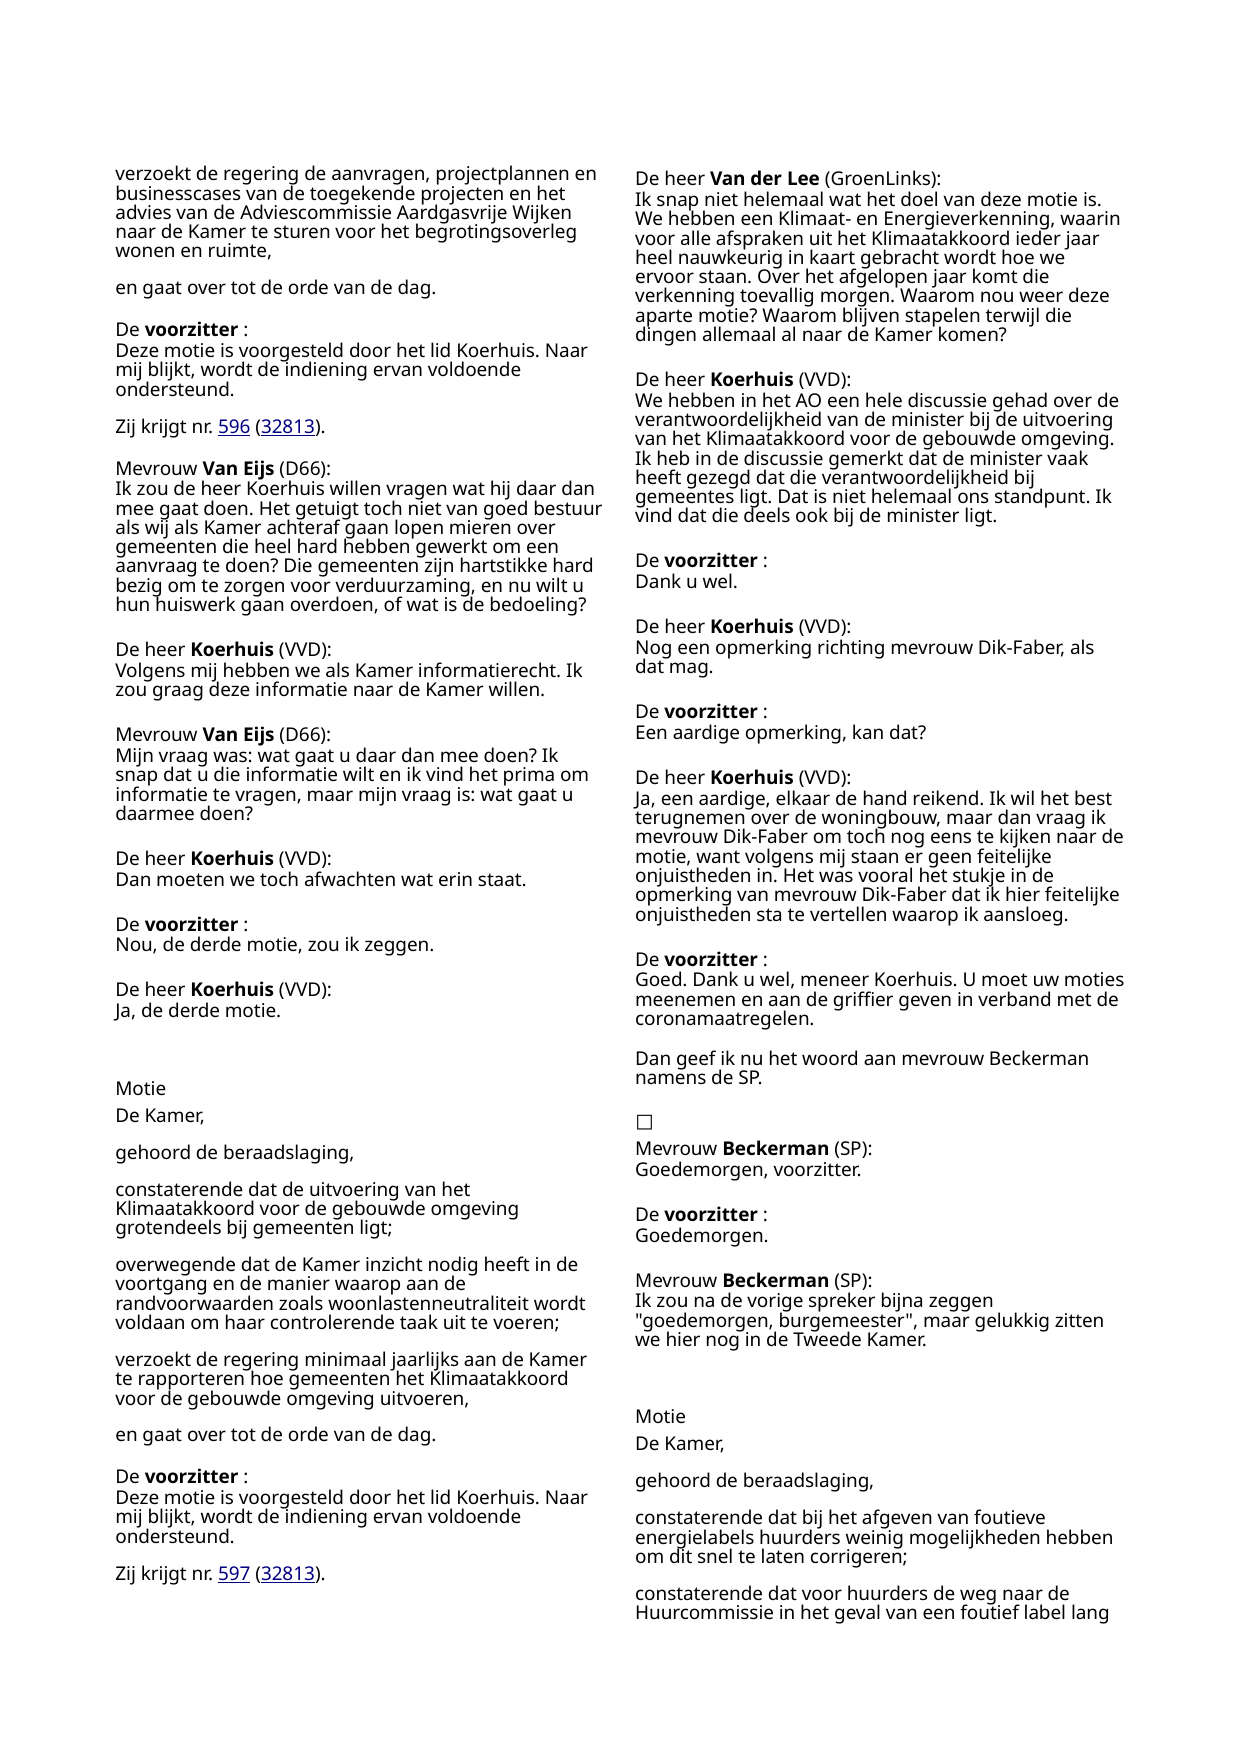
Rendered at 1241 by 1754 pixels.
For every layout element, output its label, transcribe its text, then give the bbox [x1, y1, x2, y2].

text Mijn vraag was: wat gaat u daar dan mee doen? Ik snap dat u die informatie wilt en ik vind het prima om informatie te vragen, maar mijn vraag is: wat gaat u daarmee doen? [115, 747, 605, 824]
text ⬜ [635, 1109, 1125, 1135]
text en gaat over tot de orde van de dag. [115, 1426, 605, 1446]
text Dan geef ik nu het woord aan mevrouw Beckerman namens de SP. [635, 1050, 1125, 1088]
text Zij krijgt nr. 596 (32813). [115, 418, 605, 437]
text De voorzitter : [635, 946, 1125, 971]
text overwegende dat de Kamer inzicht nodig heeft in de voortgang en de manier waarop aan de randvoorwaarden zoals woonlastenneutraliteit wordt voldaan om haar controlerende taak uit te voeren; [115, 1256, 605, 1333]
text Goedemorgen. [635, 1227, 1125, 1246]
text Deze motie is voorgesteld door het lid Koerhuis. Naar mij blijkt, wordt de indiening ervan voldoende ondersteund. [115, 1489, 605, 1547]
text De heer Koerhuis (VVD): [115, 636, 605, 662]
text De heer Koerhuis (VVD): [115, 977, 605, 1002]
text Deze motie is voorgesteld door het lid Koerhuis. Naar mij blijkt, wordt de indiening ervan voldoende ondersteund. [115, 342, 605, 400]
text Zij krijgt nr. 597 (32813). [115, 1565, 605, 1584]
text Dank u wel. [635, 573, 1125, 592]
text verzoekt de regering de aanvragen, projectplannen en businesscases van de toegekende projecten en het advies van de Adviescommissie Aardgasvrije Wijken naar de Kamer te sturen voor het begrotingsoverleg wonen en ruimte, [115, 165, 605, 262]
text Dan moeten we toch afwachten wat erin staat. [115, 871, 605, 890]
text De heer Van der Lee (GroenLinks): [635, 165, 1125, 191]
text Mevrouw Beckerman (SP): [635, 1267, 1125, 1292]
text De Kamer, [635, 1435, 1125, 1455]
text De heer Koerhuis (VVD): [635, 366, 1125, 392]
text Ik snap niet helemaal wat het doel van deze motie is. We hebben een Klimaat- en Energieverkenning, waarin voor alle afspraken uit het Klimaatakkoord ieder jaar heel nauwkeurig in kaart gebracht wordt hoe we ervoor staan. Over het afgelopen jaar komt die verkenning toevallig morgen. Waarom nou weer deze aparte motie? Waarom blijven stapelen terwijl die dingen allemaal al naar de Kamer komen? [635, 191, 1125, 345]
text De voorzitter : [115, 316, 605, 342]
text De voorzitter : [635, 1201, 1125, 1227]
text De heer Koerhuis (VVD): [635, 764, 1125, 790]
text We hebben in het AO een hele discussie gehad over de verantwoordelijkheid van de minister bij de uitvoering van het Klimaatakkoord voor de gebouwde omgeving. Ik heb in de discussie gemerkt dat de minister vaak heeft gezegd dat die verantwoordelijkheid bij gemeentes ligt. Dat is niet helemaal ons standpunt. Ik vind dat die deels ook bij de minister ligt. [635, 392, 1125, 527]
text De voorzitter : [635, 698, 1125, 724]
text Mevrouw Beckerman (SP): [635, 1135, 1125, 1161]
text Ik zou na de vorige spreker bijna zeggen "goedemorgen, burgemeester", maar gelukkig zitten we hier nog in de Tweede Kamer. [635, 1292, 1125, 1350]
text constaterende dat de uitvoering van het Klimaatakkoord voor de gebouwde omgeving grotendeels bij gemeenten ligt; [115, 1181, 605, 1238]
text Mevrouw Van Eijs (D66): [115, 721, 605, 747]
text constaterende dat bij het afgeven van foutieve energielabels huurders weinig mogelijkheden hebben om dit snel te laten corrigeren; [635, 1509, 1125, 1567]
text Volgens mij hebben we als Kamer informatierecht. Ik zou graag deze informatie naar de Kamer willen. [115, 662, 605, 700]
text en gaat over tot de orde van de dag. [115, 279, 605, 299]
text Mevrouw Van Eijs (D66): [115, 455, 605, 480]
text De voorzitter : [635, 547, 1125, 573]
text Ik zou de heer Koerhuis willen vragen wat hij daar dan mee gaat doen. Het getuigt toch niet van goed bestuur als wij als Kamer achteraf gaan lopen mieren over gemeenten die heel hard hebben gewerkt om een aanvraag te doen? Die gemeenten zijn hartstikke hard bezig om te zorgen voor verduurzaming, en nu wilt u hun huiswerk gaan overdoen, of wat is de bedoeling? [115, 480, 605, 615]
text De heer Koerhuis (VVD): [115, 845, 605, 871]
text Nou, de derde motie, zou ik zeggen. [115, 936, 605, 956]
text Motie [635, 1404, 1125, 1429]
text De voorzitter : [115, 1463, 605, 1489]
text De voorzitter : [115, 911, 605, 936]
text De heer Koerhuis (VVD): [635, 613, 1125, 639]
text De Kamer, [115, 1107, 605, 1126]
text Ja, de derde motie. [115, 1002, 605, 1022]
text Goedemorgen, voorzitter. [635, 1161, 1125, 1180]
text Motie [115, 1075, 605, 1101]
text constaterende dat voor huurders de weg naar de Huurcommissie in het geval van een foutief label lang [635, 1585, 1125, 1623]
text gehoord de beraadslaging, [635, 1472, 1125, 1492]
text Goed. Dank u wel, meneer Koerhuis. U moet uw moties meenemen en aan de griffier geven in verband met de coronamaatregelen. [635, 971, 1125, 1029]
text Ja, een aardige, elkaar de hand reikend. Ik wil het best terugnemen over de woningbouw, maar dan vraag ik mevrouw Dik-Faber om toch nog eens te kijken naar de motie, want volgens mij staan er geen feitelijke onjuistheden in. Het was vooral het stukje in de opmerking van mevrouw Dik-Faber dat ik hier feitelijke onjuistheden sta te vertellen waarop ik aansloeg. [635, 790, 1125, 925]
text Een aardige opmerking, kan dat? [635, 724, 1125, 743]
text gehoord de beraadslaging, [115, 1144, 605, 1163]
text verzoekt de regering minimaal jaarlijks aan de Kamer te rapporteren hoe gemeenten het Klimaatakkoord voor de gebouwde omgeving uitvoeren, [115, 1351, 605, 1409]
text Nog een opmerking richting mevrouw Dik-Faber, als dat mag. [635, 639, 1125, 678]
